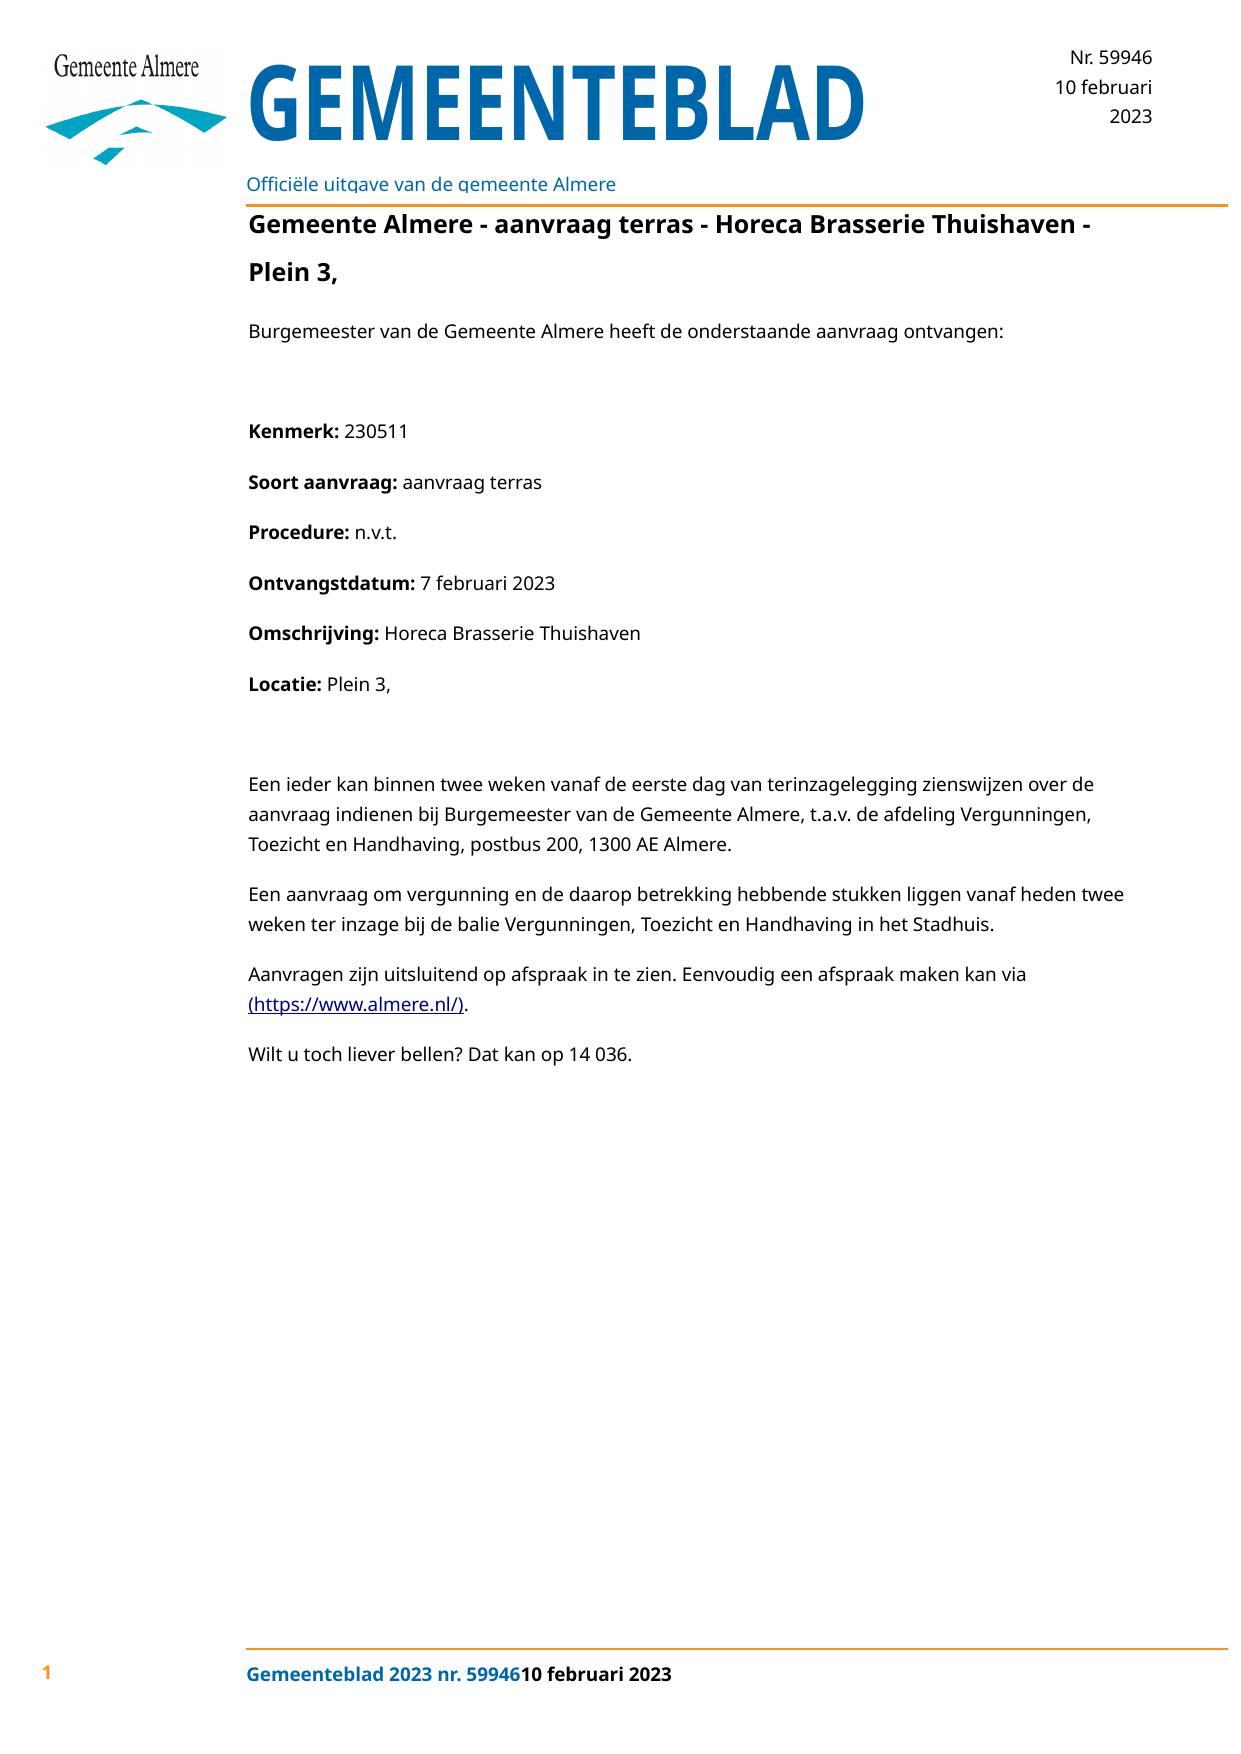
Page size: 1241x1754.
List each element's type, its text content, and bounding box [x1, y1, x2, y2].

text Een ieder kan binnen twee weken vanaf de eerste dag van terinzagelegging zienswijzen over de aanvraag indienen bij Burgemeester van de Gemeente Almere, t.a.v. de afdeling Vergunningen, Toezicht en Handhaving, postbus 200, 1300 AE Almere. [248, 772, 1152, 857]
picture [41, 47, 231, 172]
text Aanvragen zijn uitsluitend op afspraak in te zien. Eenvoudig een afspraak maken kan via (https://www.almere.nl/). [248, 961, 1152, 1017]
text Wilt u toch liever bellen? Dat kan op 14 036. [248, 1041, 1152, 1067]
text Een aanvraag om vergunning en de daarop betrekking hebbende stukken liggen vanaf heden twee weken ter inzage bij de balie Vergunningen, Toezicht en Handhaving in het Stadhuis. [248, 881, 1152, 937]
text Burgemeester van de Gemeente Almere heeft de onderstaande aanvraag ontvangen: [248, 318, 1152, 344]
text Ontvangstdatum: 7 februari 2023 [248, 570, 1152, 596]
text Omschrijving: Horeca Brasserie Thuishaven [248, 620, 1152, 646]
text Locatie: Plein 3, [248, 671, 1152, 697]
text Kenmerk: 230511 [248, 419, 1152, 444]
text Soort aanvraag: aanvraag terras [248, 469, 1152, 495]
text Gemeente Almere - aanvraag terras - Horeca Brasserie Thuishaven - Plein 3, [248, 207, 1152, 288]
text Procedure: n.v.t. [248, 519, 1152, 545]
